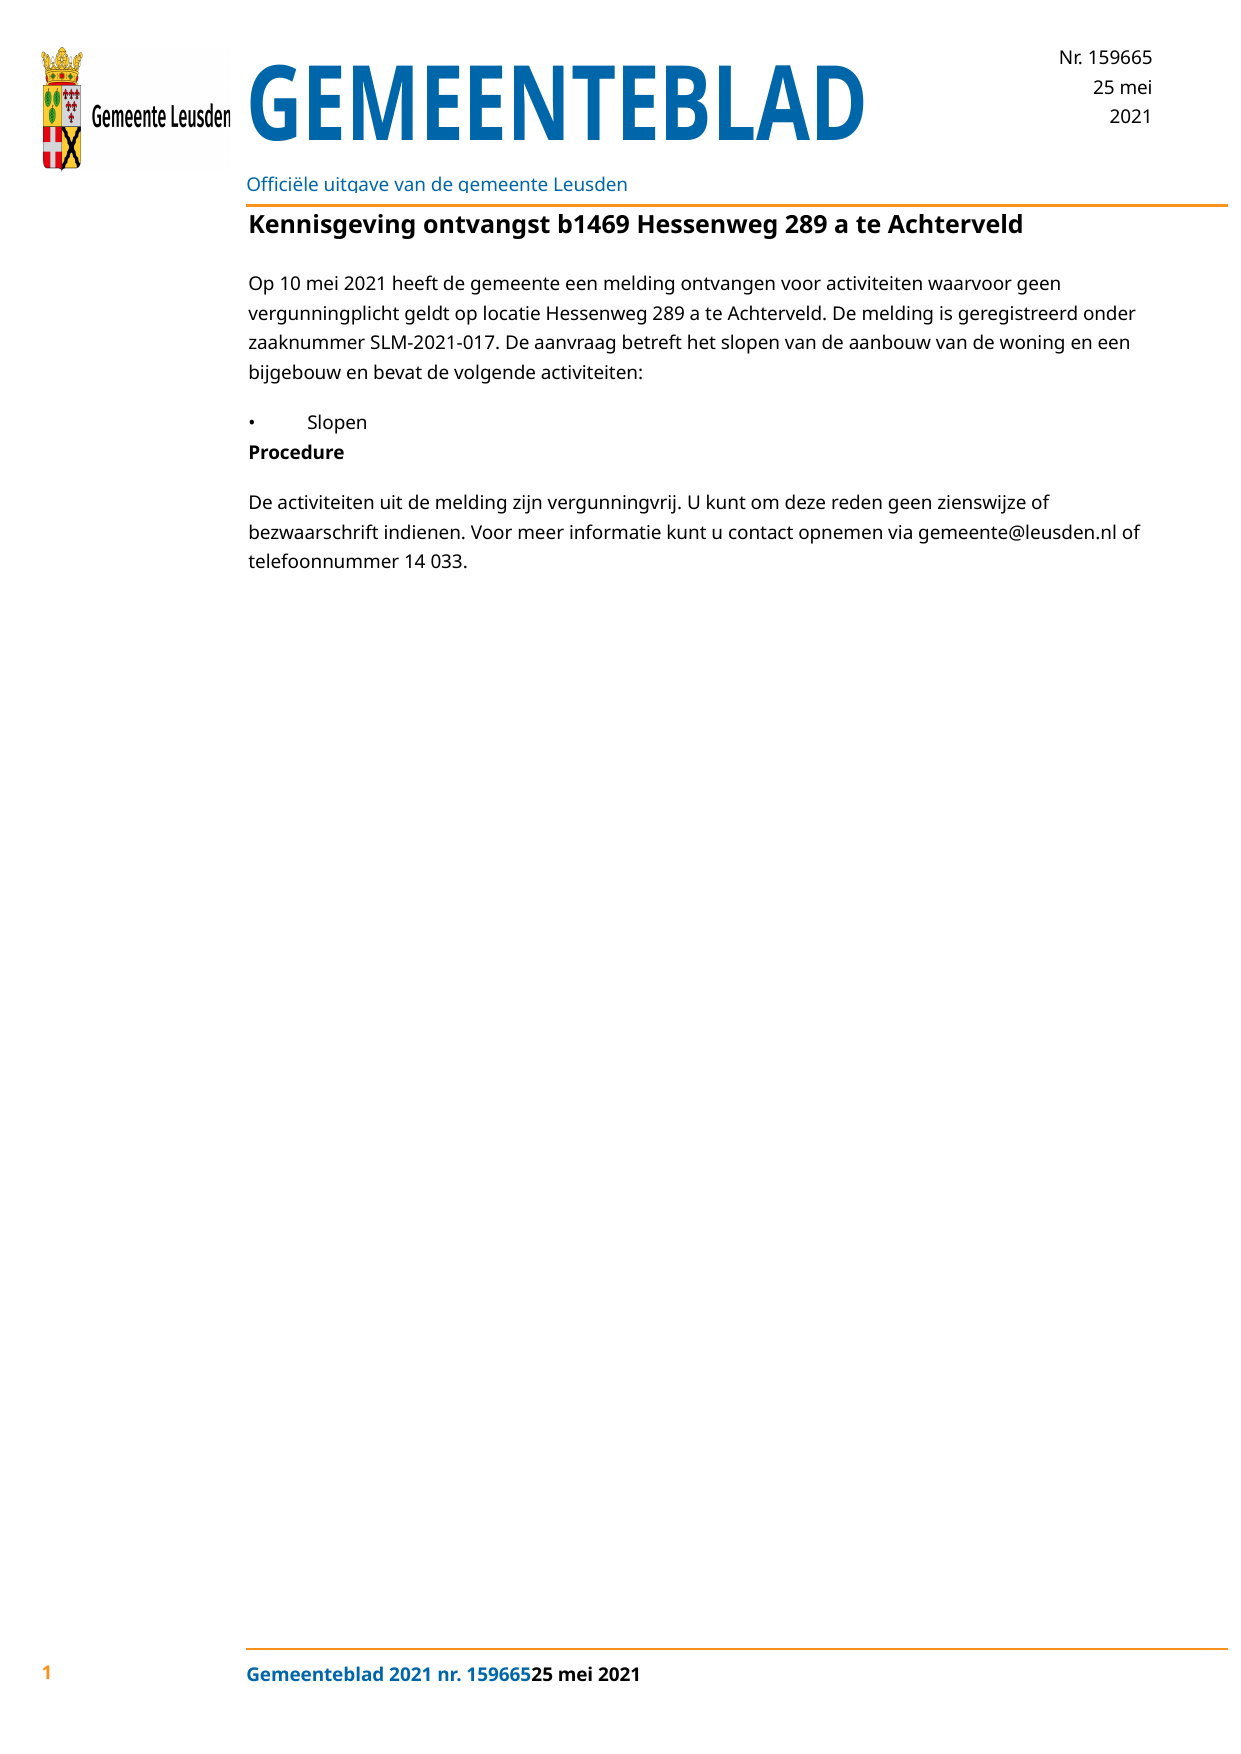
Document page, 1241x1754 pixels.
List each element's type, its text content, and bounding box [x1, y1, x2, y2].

text Op 10 mei 2021 heeft de gemeente een melding ontvangen voor activiteiten waarvoor geen vergunningplicht geldt op locatie Hessenweg 289 a te Achterveld. De melding is geregistreerd onder zaaknummer SLM-2021-017. De aanvraag betreft het slopen van de aanbouw van de woning en een bijgebouw en bevat de volgende activiteiten: [248, 270, 1152, 385]
picture [41, 47, 231, 172]
text Kennisgeving ontvangst b1469 Hessenweg 289 a te Achterveld [248, 207, 1152, 241]
text De activiteiten uit de melding zijn vergunningvrij. U kunt om deze reden geen zienswijze of bezwaarschrift indienen. Voor meer informatie kunt u contact opnemen via gemeente@leusden.nl of telefoonnummer 14 033. [248, 489, 1152, 574]
text Procedure [248, 439, 1152, 465]
list Slopen [248, 409, 1152, 435]
